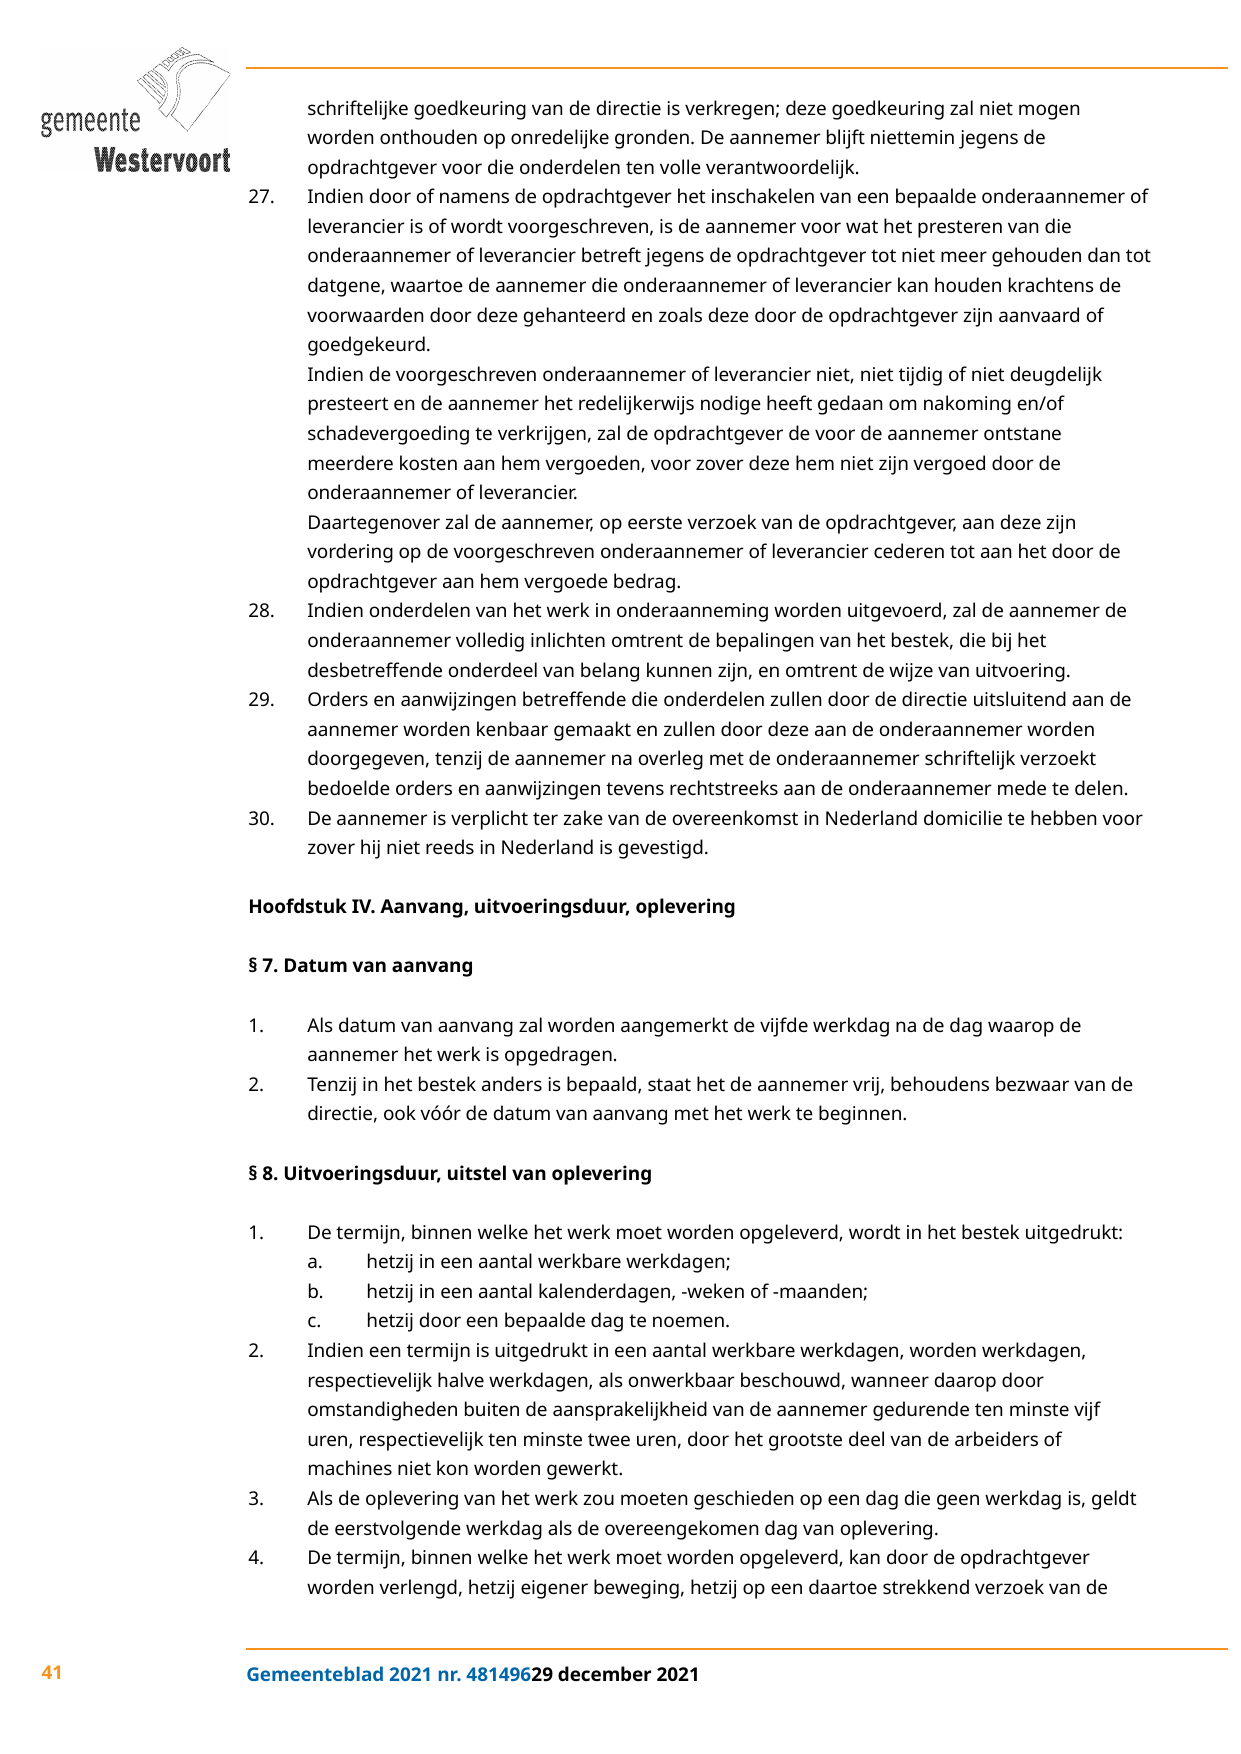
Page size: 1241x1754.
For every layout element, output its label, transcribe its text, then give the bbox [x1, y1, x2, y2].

list De termijn, binnen welke het werk moet worden opgeleverd, kan door de opdrachtgever worden verlengd, hetzij eigener beweging, hetzij op een daartoe strekkend verzoek van de [248, 1544, 1152, 1600]
list Als datum van aanvang zal worden aangemerkt de vijfde werkdag na de dag waarop de aannemer het werk is opgedragen. [248, 1012, 1152, 1067]
list Indien door of namens de opdrachtgever het inschakelen van een bepaalde onderaannemer of leverancier is of wordt voorgeschreven, is de aannemer voor wat het presteren van die onderaannemer of leverancier betreft jegens de opdrachtgever tot niet meer gehouden dan tot datgene, waartoe de aannemer die onderaannemer of leverancier kan houden krachtens de voorwaarden door deze gehanteerd en zoals deze door de opdrachtgever zijn aanvaard of goedgekeurd. [248, 183, 1152, 357]
list Als de oplevering van het werk zou moeten geschieden op een dag die geen werkdag is, geldt de eerstvolgende werkdag als de overeengekomen dag van oplevering. [248, 1485, 1152, 1541]
list Indien de voorgeschreven onderaannemer of leverancier niet, niet tijdig of niet deugdelijk presteert en de aannemer het redelijkerwijs nodige heeft gedaan om nakoming en/of schadevergoeding te verkrijgen, zal de opdrachtgever de voor de aannemer ontstane meerdere kosten aan hem vergoeden, voor zover deze hem niet zijn vergoed door de onderaannemer of leverancier. [248, 361, 1152, 505]
list schriftelijke goedkeuring van de directie is verkregen; deze goedkeuring zal niet mogen worden onthouden op onredelijke gronden. De aannemer blijft niettemin jegens de opdrachtgever voor die onderdelen ten volle verantwoordelijk. [248, 95, 1152, 180]
list Orders en aanwijzingen betreffende die onderdelen zullen door de directie uitsluitend aan de aannemer worden kenbaar gemaakt en zullen door deze aan de onderaannemer worden doorgegeven, tenzij de aannemer na overleg met de onderaannemer schriftelijk verzoekt bedoelde orders en aanwijzingen tevens rechtstreeks aan de onderaannemer mede te delen. [248, 686, 1152, 801]
list hetzij in een aantal kalenderdagen, -weken of -maanden; [307, 1278, 1152, 1304]
list Daartegenover zal de aannemer, op eerste verzoek van de opdrachtgever, aan deze zijn vordering op de voorgeschreven onderaannemer of leverancier cederen tot aan het door de opdrachtgever aan hem vergoede bedrag. [248, 509, 1152, 594]
picture [41, 47, 231, 172]
list De termijn, binnen welke het werk moet worden opgeleverd, wordt in het bestek uitgedrukt: [248, 1219, 1152, 1245]
text § 8. Uitvoeringsduur, uitstel van oplevering [248, 1160, 1152, 1186]
list hetzij door een bepaalde dag te noemen. [307, 1308, 1152, 1333]
list Indien onderdelen van het werk in onderaanneming worden uitgevoerd, zal de aannemer de onderaannemer volledig inlichten omtrent de bepalingen van het bestek, die bij het desbetreffende onderdeel van belang kunnen zijn, en omtrent de wijze van uitvoering. [248, 598, 1152, 683]
list hetzij in een aantal werkbare werkdagen; [307, 1248, 1152, 1274]
list De aannemer is verplicht ter zake van de overeenkomst in Nederland domicilie te hebben voor zover hij niet reeds in Nederland is gevestigd. [248, 805, 1152, 860]
list Indien een termijn is uitgedrukt in een aantal werkbare werkdagen, worden werkdagen, respectievelijk halve werkdagen, als onwerkbaar beschouwd, wanneer daarop door omstandigheden buiten de aansprakelijkheid van de aannemer gedurende ten minste vijf uren, respectievelijk ten minste twee uren, door het grootste deel van de arbeiders of machines niet kon worden gewerkt. [248, 1337, 1152, 1481]
text § 7. Datum van aanvang [248, 953, 1152, 978]
list Tenzij in het bestek anders is bepaald, staat het de aannemer vrij, behoudens bezwaar van de directie, ook vóór de datum van aanvang met het werk te beginnen. [248, 1071, 1152, 1126]
text Hoofdstuk IV. Aanvang, uitvoeringsduur, oplevering [248, 893, 1152, 919]
